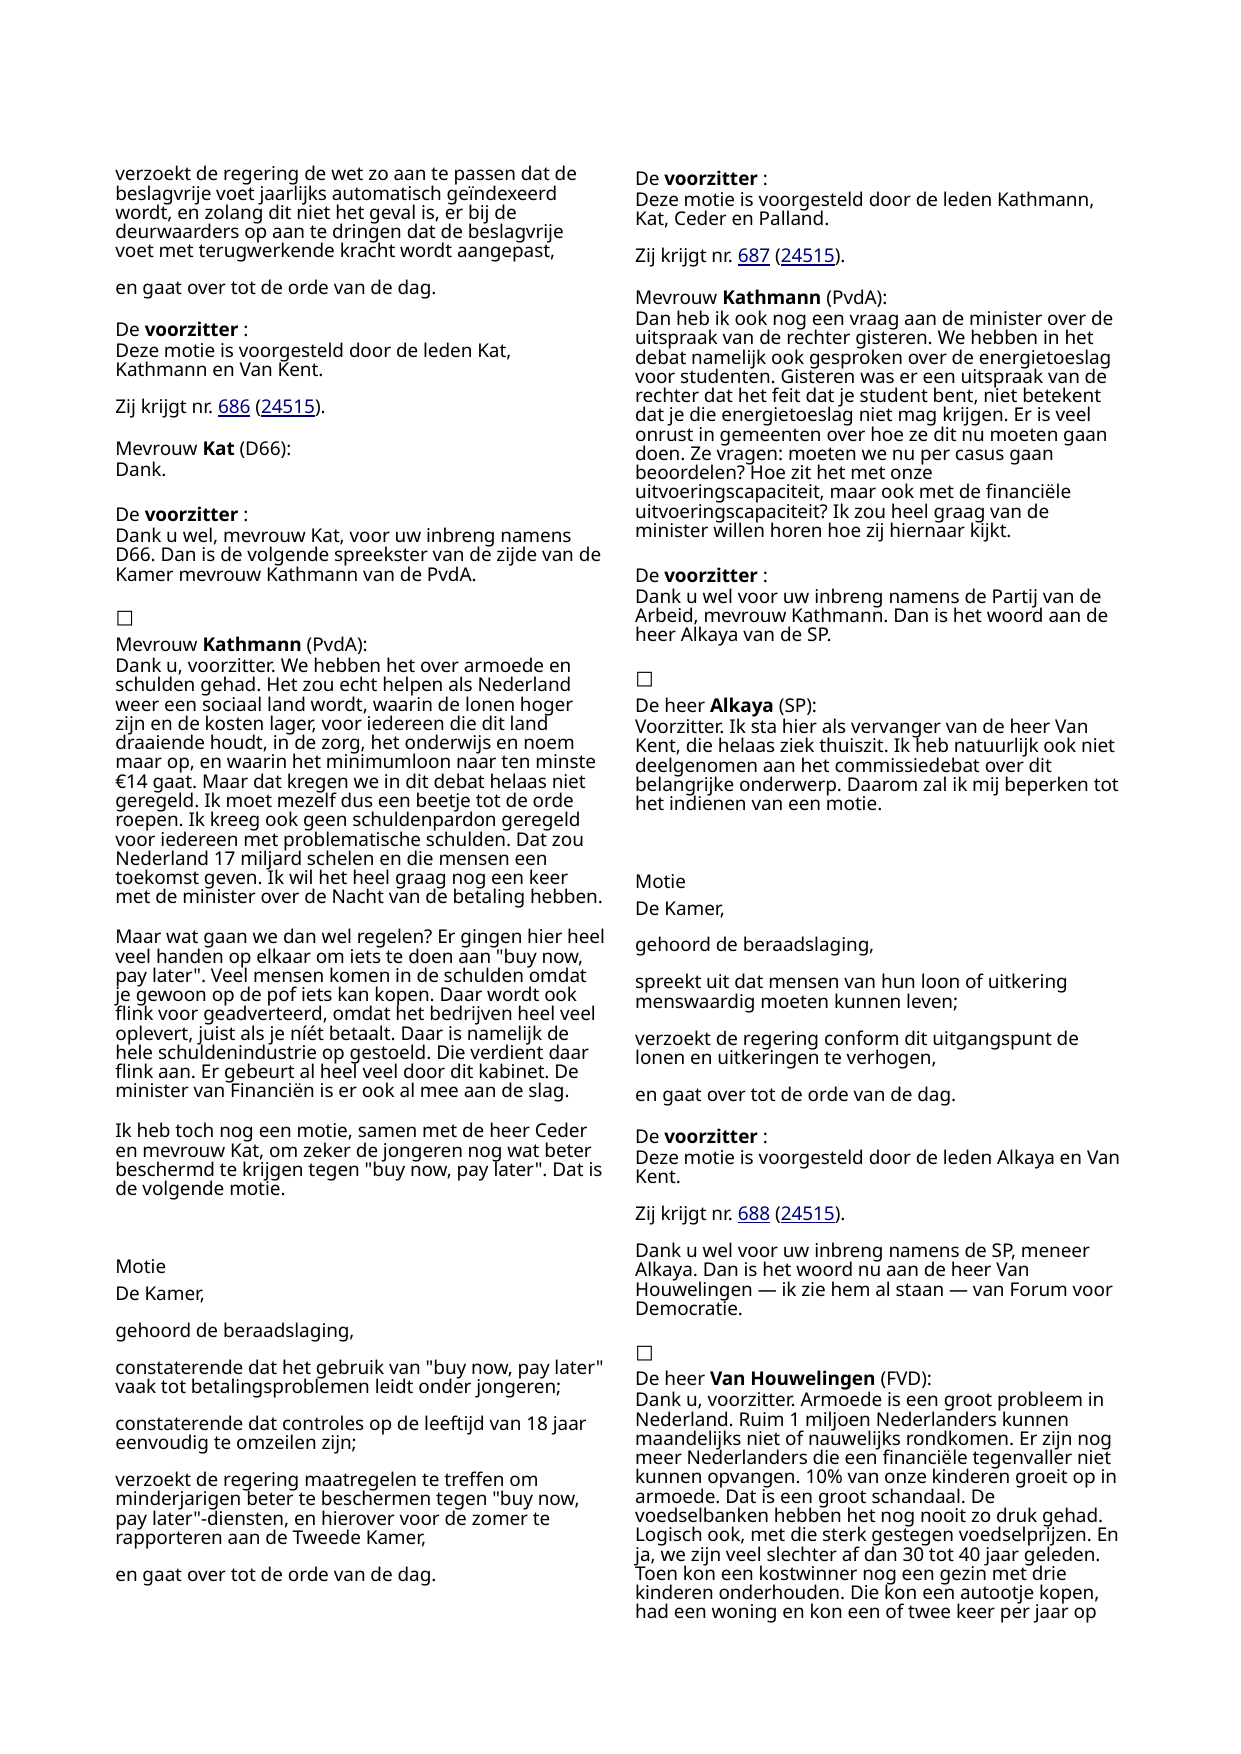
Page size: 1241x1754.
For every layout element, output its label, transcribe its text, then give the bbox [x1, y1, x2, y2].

text De heer Van Houwelingen (FVD): [635, 1366, 1125, 1391]
text constaterende dat controles op de leeftijd van 18 jaar eenvoudig te omzeilen zijn; [115, 1415, 605, 1453]
text en gaat over tot de orde van de dag. [635, 1086, 1125, 1105]
text Maar wat gaan we dan wel regelen? Er gingen hier heel veel handen op elkaar om iets te doen aan "buy now, pay later". Veel mensen komen in de schulden omdat je gewoon op de pof iets kan kopen. Daar wordt ook flink voor geadverteerd, omdat het bedrijven heel veel oplevert, juist als je níét betaalt. Daar is namelijk de hele schuldenindustrie op gestoeld. Die verdient daar flink aan. Er gebeurt al heel veel door dit kabinet. De minister van Financiën is er ook al mee aan de slag. [115, 928, 605, 1102]
text en gaat over tot de orde van de dag. [115, 1566, 605, 1585]
text De voorzitter : [635, 165, 1125, 191]
text De heer Alkaya (SP): [635, 692, 1125, 718]
text constaterende dat het gebruik van "buy now, pay later" vaak tot betalingsproblemen leidt onder jongeren; [115, 1359, 605, 1397]
text Deze motie is voorgesteld door de leden Kathmann, Kat, Ceder en Palland. [635, 191, 1125, 229]
text Dank u, voorzitter. We hebben het over armoede en schulden gehad. Het zou echt helpen als Nederland weer een sociaal land wordt, waarin de lonen hoger zijn en de kosten lager, voor iedereen die dit land draaiende houdt, in de zorg, het onderwijs en noem maar op, en waarin het minimumloon naar ten minste €14 gaat. Maar dat kregen we in dit debat helaas niet geregeld. Ik moet mezelf dus een beetje tot de orde roepen. Ik kreeg ook geen schuldenpardon geregeld voor iedereen met problematische schulden. Dat zou Nederland 17 miljard schelen en die mensen een toekomst geven. Ik wil het heel graag nog een keer met de minister over de Nacht van de betaling hebben. [115, 657, 605, 908]
text De Kamer, [115, 1285, 605, 1304]
text De voorzitter : [635, 1123, 1125, 1149]
text Voorzitter. Ik sta hier als vervanger van de heer Van Kent, die helaas ziek thuiszit. Ik heb natuurlijk ook niet deelgenomen aan het commissiedebat over dit belangrijke onderwerp. Daarom zal ik mij beperken tot het indienen van een motie. [635, 718, 1125, 814]
text gehoord de beraadslaging, [115, 1322, 605, 1341]
text Mevrouw Kathmann (PvdA): [635, 284, 1125, 310]
text Deze motie is voorgesteld door de leden Alkaya en Van Kent. [635, 1149, 1125, 1187]
text verzoekt de regering conform dit uitgangspunt de lonen en uitkeringen te verhogen, [635, 1030, 1125, 1068]
text Dank. [115, 461, 605, 480]
text Zij krijgt nr. 688 (24515). [635, 1205, 1125, 1224]
text Motie [115, 1253, 605, 1279]
text De Kamer, [635, 899, 1125, 919]
text Zij krijgt nr. 687 (24515). [635, 247, 1125, 267]
text ⬜ [115, 606, 605, 631]
text Motie [635, 868, 1125, 893]
text ⬜ [635, 667, 1125, 692]
text Mevrouw Kat (D66): [115, 435, 605, 461]
text gehoord de beraadslaging, [635, 936, 1125, 956]
text De voorzitter : [635, 562, 1125, 588]
text Dank u wel, mevrouw Kat, voor uw inbreng namens D66. Dan is de volgende spreekster van de zijde van de Kamer mevrouw Kathmann van de PvdA. [115, 527, 605, 585]
text De voorzitter : [115, 501, 605, 527]
text Zij krijgt nr. 686 (24515). [115, 398, 605, 418]
text Dank u, voorzitter. Armoede is een groot probleem in Nederland. Ruim 1 miljoen Nederlanders kunnen maandelijks niet of nauwelijks rondkomen. Er zijn nog meer Nederlanders die een financiële tegenvaller niet kunnen opvangen. 10% van onze kinderen groeit op in armoede. Dat is een groot schandaal. De voedselbanken hebben het nog nooit zo druk gehad. Logisch ook, met die sterk gestegen voedselprijzen. En ja, we zijn veel slechter af dan 30 tot 40 jaar geleden. Toen kon een kostwinner nog een gezin met drie kinderen onderhouden. Die kon een autootje kopen, had een woning en kon een of twee keer per jaar op [635, 1391, 1125, 1623]
text Dan heb ik ook nog een vraag aan de minister over de uitspraak van de rechter gisteren. We hebben in het debat namelijk ook gesproken over de energietoeslag voor studenten. Gisteren was er een uitspraak van de rechter dat het feit dat je student bent, niet betekent dat je die energietoeslag niet mag krijgen. Er is veel onrust in gemeenten over hoe ze dit nu moeten gaan doen. Ze vragen: moeten we nu per casus gaan beoordelen? Hoe zit het met onze uitvoeringscapaciteit, maar ook met de financiële uitvoeringscapaciteit? Ik zou heel graag van de minister willen horen hoe zij hiernaar kijkt. [635, 310, 1125, 541]
text Dank u wel voor uw inbreng namens de Partij van de Arbeid, mevrouw Kathmann. Dan is het woord aan de heer Alkaya van de SP. [635, 588, 1125, 646]
text Deze motie is voorgesteld door de leden Kat, Kathmann en Van Kent. [115, 342, 605, 381]
text Dank u wel voor uw inbreng namens de SP, meneer Alkaya. Dan is het woord nu aan de heer Van Houwelingen — ik zie hem al staan — van Forum voor Democratie. [635, 1242, 1125, 1319]
text Mevrouw Kathmann (PvdA): [115, 631, 605, 657]
text verzoekt de regering maatregelen te treffen om minderjarigen beter te beschermen tegen "buy now, pay later"-diensten, en hierover voor de zomer te rapporteren aan de Tweede Kamer, [115, 1471, 605, 1548]
text Ik heb toch nog een motie, samen met de heer Ceder en mevrouw Kat, om zeker de jongeren nog wat beter beschermd te krijgen tegen "buy now, pay later". Dat is de volgende motie. [115, 1122, 605, 1199]
text en gaat over tot de orde van de dag. [115, 279, 605, 299]
text De voorzitter : [115, 316, 605, 342]
text ⬜ [635, 1340, 1125, 1366]
text spreekt uit dat mensen van hun loon of uitkering menswaardig moeten kunnen leven; [635, 973, 1125, 1012]
text verzoekt de regering de wet zo aan te passen dat de beslagvrije voet jaarlijks automatisch geïndexeerd wordt, en zolang dit niet het geval is, er bij de deurwaarders op aan te dringen dat de beslagvrije voet met terugwerkende kracht wordt aangepast, [115, 165, 605, 262]
